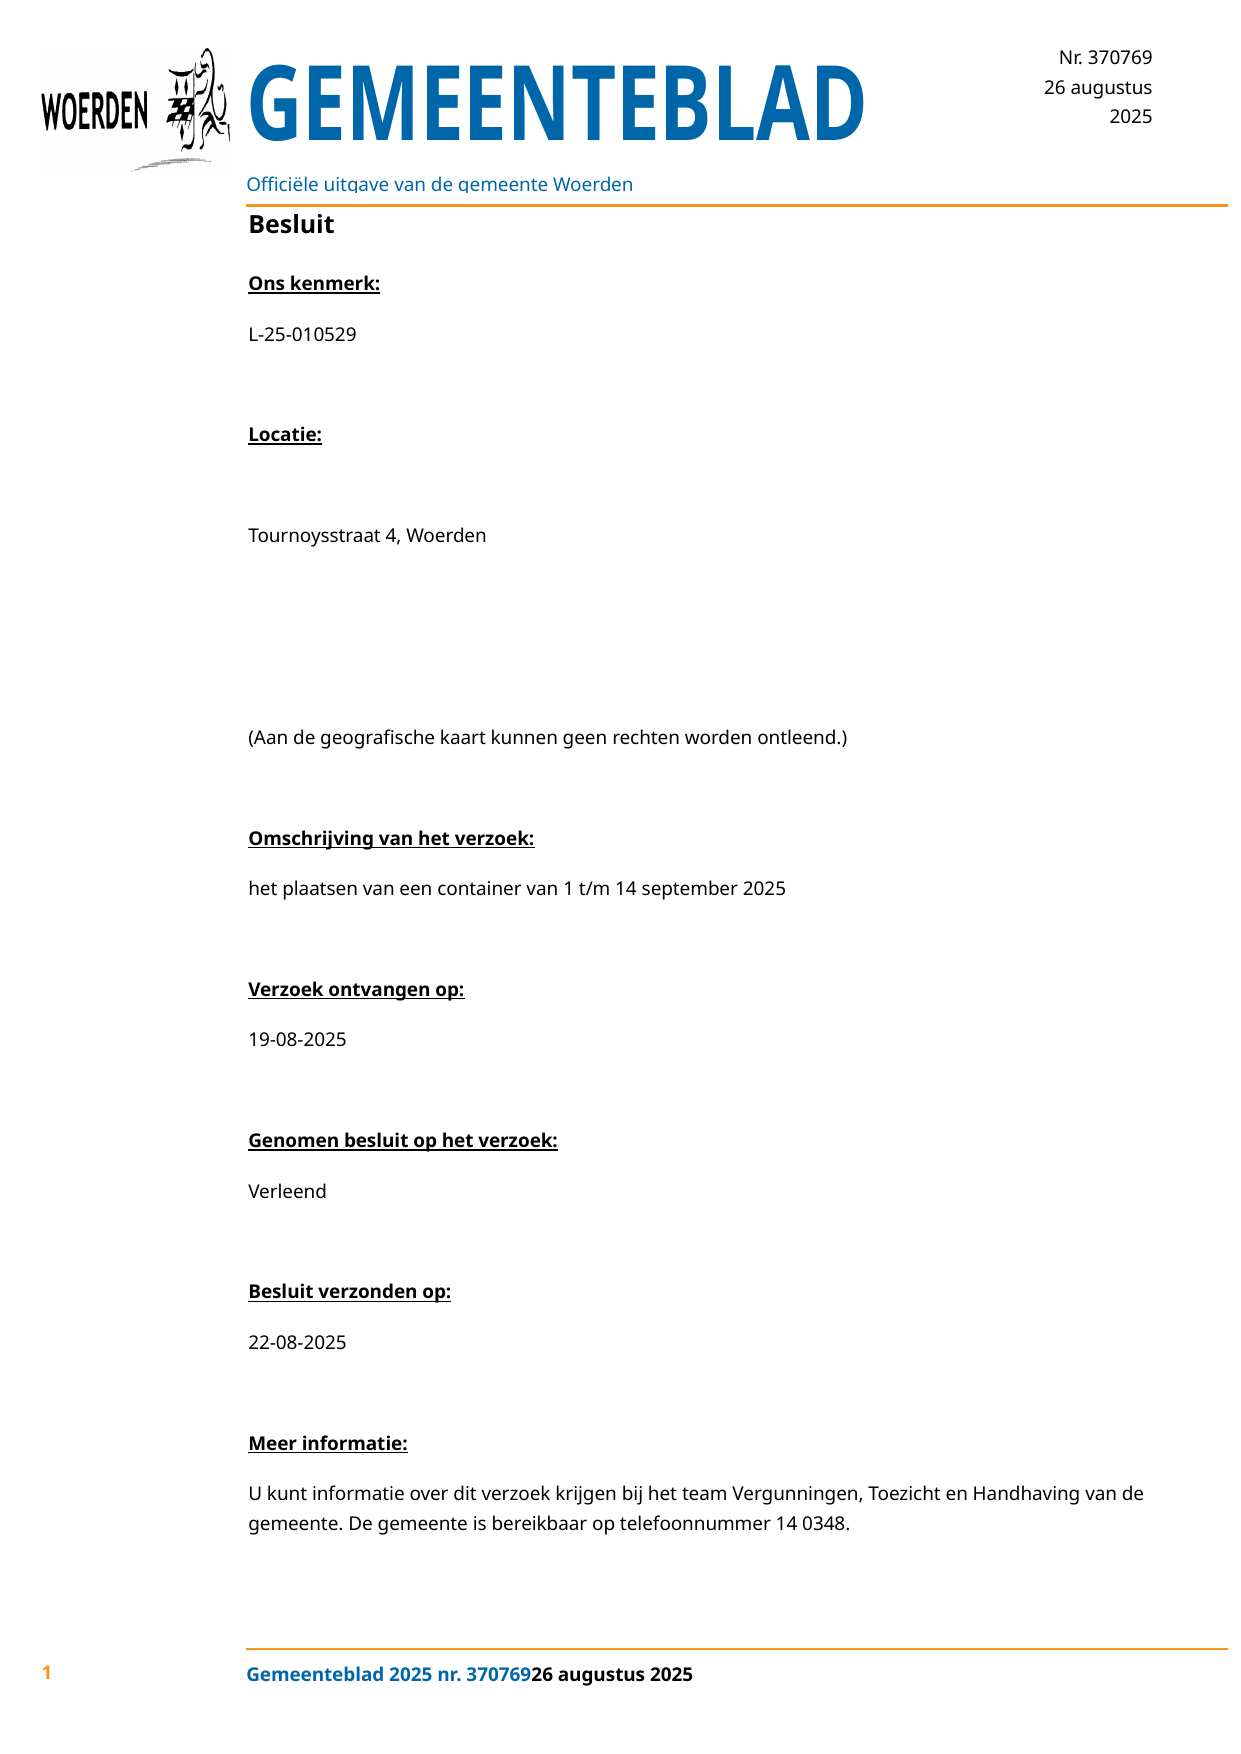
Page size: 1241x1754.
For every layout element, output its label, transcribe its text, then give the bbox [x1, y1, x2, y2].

text Locatie: [248, 422, 1152, 447]
text Omschrijving van het verzoek: [248, 825, 1152, 851]
text Tournoysstraat 4, Woerden [248, 522, 1152, 548]
text Besluit [248, 207, 1152, 241]
text Besluit verzonden op: [248, 1279, 1152, 1304]
picture [41, 47, 231, 172]
text Genomen besluit op het verzoek: [248, 1127, 1152, 1153]
text L-25-010529 [248, 321, 1152, 346]
text U kunt informatie over dit verzoek krijgen bij het team Vergunningen, Toezicht en Handhaving van de gemeente. De gemeente is bereikbaar op telefoonnummer 14 0348. [248, 1480, 1152, 1536]
text (Aan de geografische kaart kunnen geen rechten worden ontleend.) [248, 724, 1152, 750]
text 19-08-2025 [248, 1027, 1152, 1052]
text het plaatsen van een container van 1 t/m 14 september 2025 [248, 875, 1152, 901]
text 22-08-2025 [248, 1329, 1152, 1355]
text Ons kenmerk: [248, 270, 1152, 296]
text Verleend [248, 1178, 1152, 1203]
text Verzoek ontvangen op: [248, 976, 1152, 1002]
text Meer informatie: [248, 1430, 1152, 1456]
